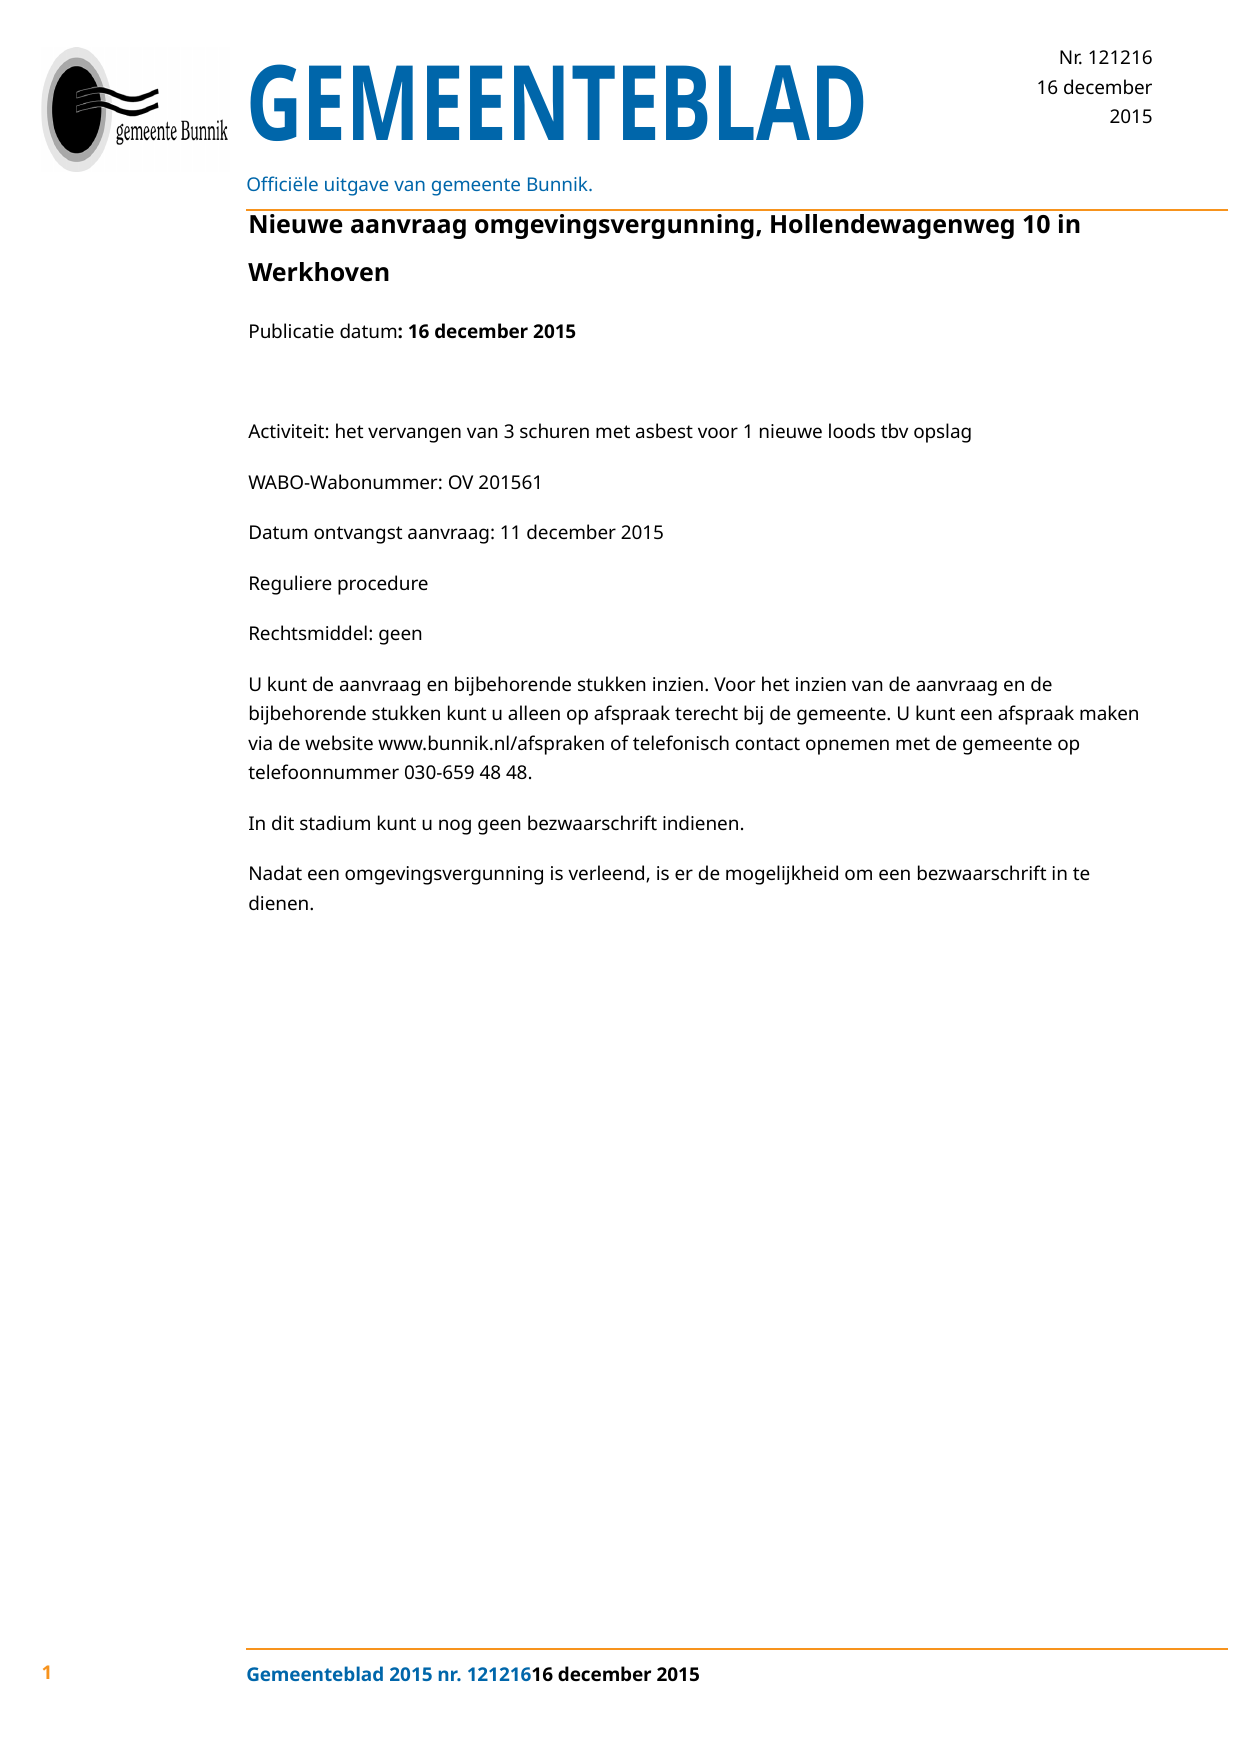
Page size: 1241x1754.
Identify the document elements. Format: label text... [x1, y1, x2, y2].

text Nadat een omgevingsvergunning is verleend, is er de mogelijkheid om een bezwaarschrift in te dienen. [248, 860, 1152, 916]
text Rechtsmiddel: geen [248, 620, 1152, 646]
text Publicatie datum: 16 december 2015 [248, 318, 1152, 344]
text Reguliere procedure [248, 570, 1152, 596]
text Datum ontvangst aanvraag: 11 december 2015 [248, 519, 1152, 545]
text WABO-Wabonummer: OV 201561 [248, 469, 1152, 495]
text U kunt de aanvraag en bijbehorende stukken inzien. Voor het inzien van de aanvraag en de bijbehorende stukken kunt u alleen op afspraak terecht bij de gemeente. U kunt een afspraak maken via de website www.bunnik.nl/afspraken of telefonisch contact opnemen met de gemeente op telefoonnummer 030-659 48 48. [248, 671, 1152, 785]
text Nieuwe aanvraag omgevingsvergunning, Hollendewagenweg 10 in Werkhoven [248, 211, 1152, 288]
picture [41, 47, 231, 172]
text In dit stadium kunt u nog geen bezwaarschrift indienen. [248, 810, 1152, 836]
text Activiteit: het vervangen van 3 schuren met asbest voor 1 nieuwe loods tbv opslag [248, 419, 1152, 444]
